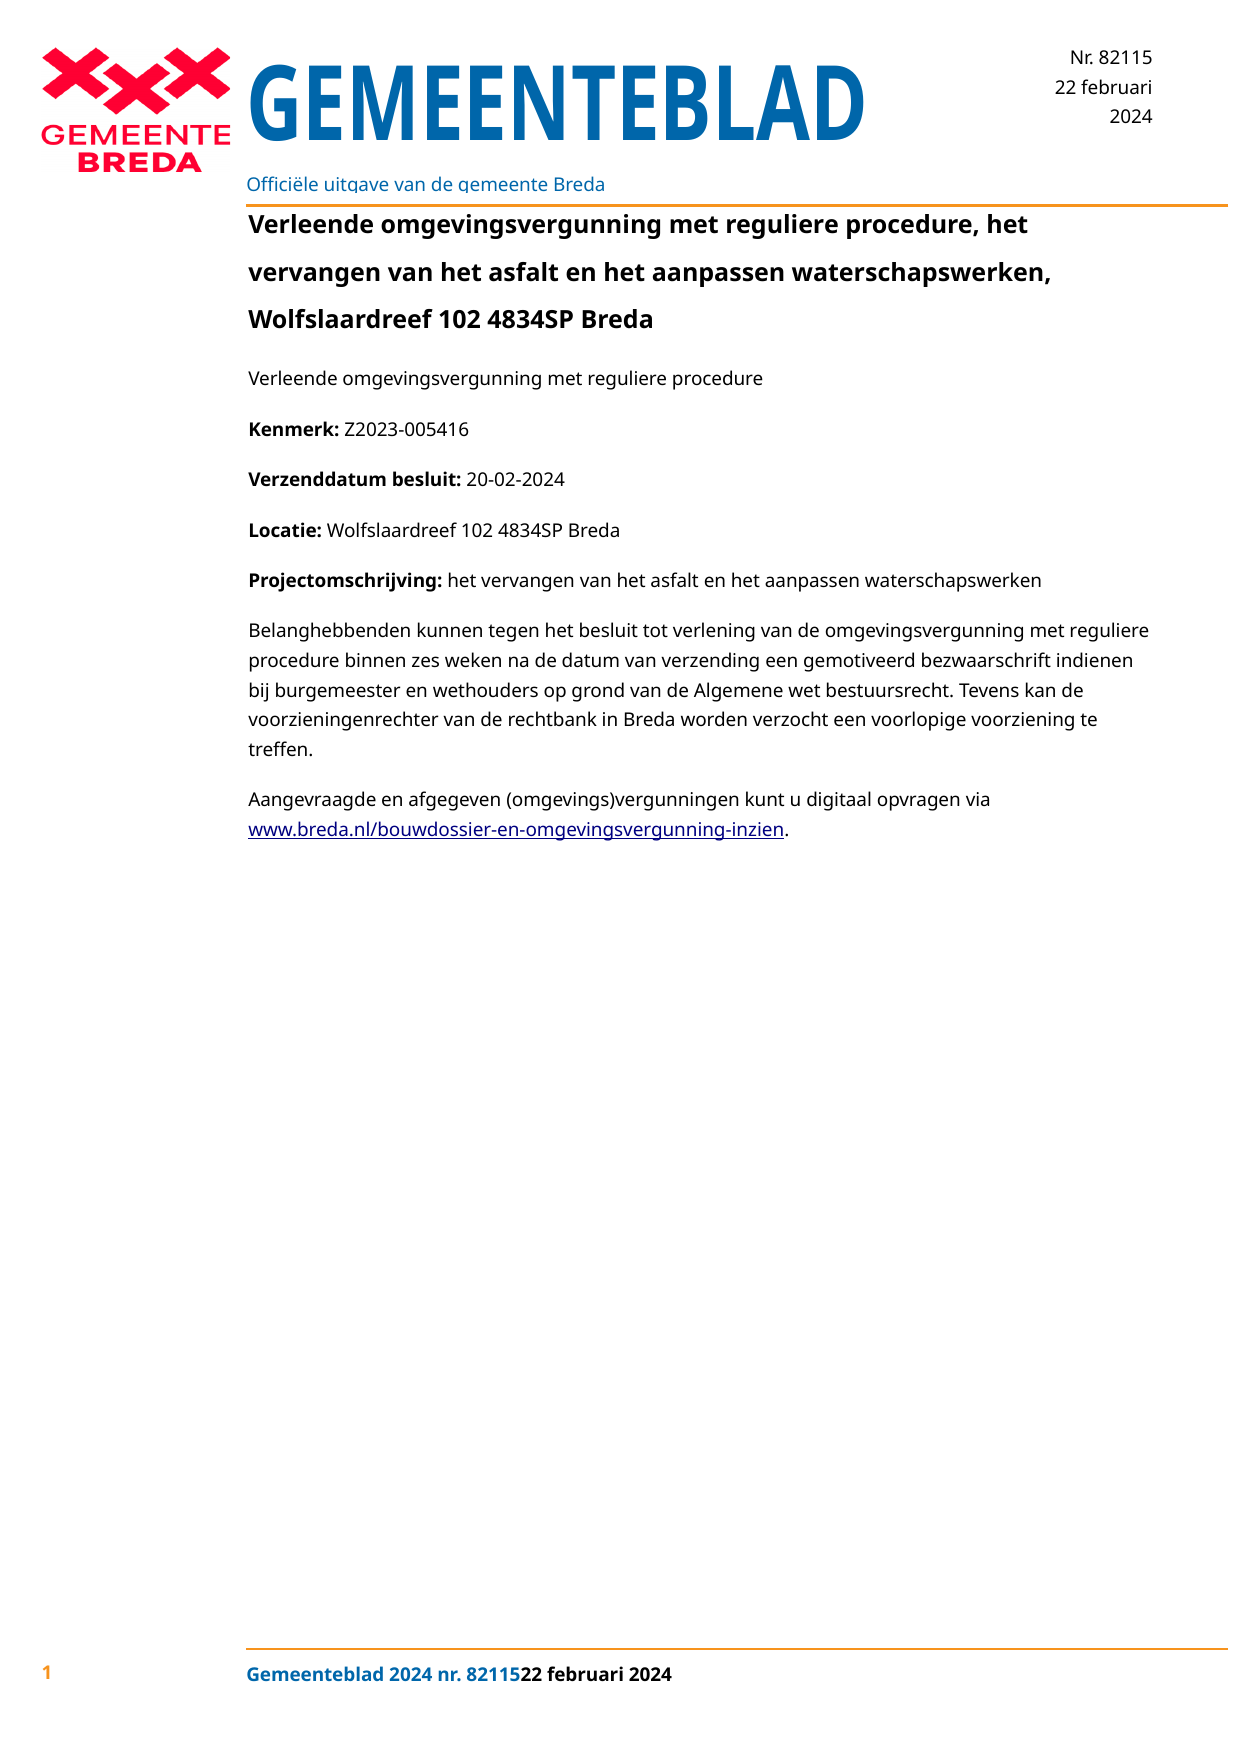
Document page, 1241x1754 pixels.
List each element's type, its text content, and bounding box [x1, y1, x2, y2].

text Belanghebbenden kunnen tegen het besluit tot verlening van de omgevingsvergunning met reguliere procedure binnen zes weken na de datum van verzending een gemotiveerd bezwaarschrift indienen bij burgemeester en wethouders op grond van de Algemene wet bestuursrecht. Tevens kan de voorzieningenrechter van de rechtbank in Breda worden verzocht een voorlopige voorziening te treffen. [248, 618, 1152, 762]
picture [41, 47, 231, 172]
text Aangevraagde en afgegeven (omgevings)vergunningen kunt u digitaal opvragen via www.breda.nl/bouwdossier-en-omgevingsvergunning-inzien. [248, 786, 1152, 842]
text Kenmerk: Z2023-005416 [248, 416, 1152, 442]
text Verleende omgevingsvergunning met reguliere procedure [248, 366, 1152, 391]
text Locatie: Wolfslaardreef 102 4834SP Breda [248, 517, 1152, 542]
text Projectomschrijving: het vervangen van het asfalt en het aanpassen waterschapswerken [248, 567, 1152, 593]
text Verleende omgevingsvergunning met reguliere procedure, het vervangen van het asfalt en het aanpassen waterschapswerken, Wolfslaardreef 102 4834SP Breda [248, 207, 1152, 336]
text Verzenddatum besluit: 20-02-2024 [248, 466, 1152, 492]
